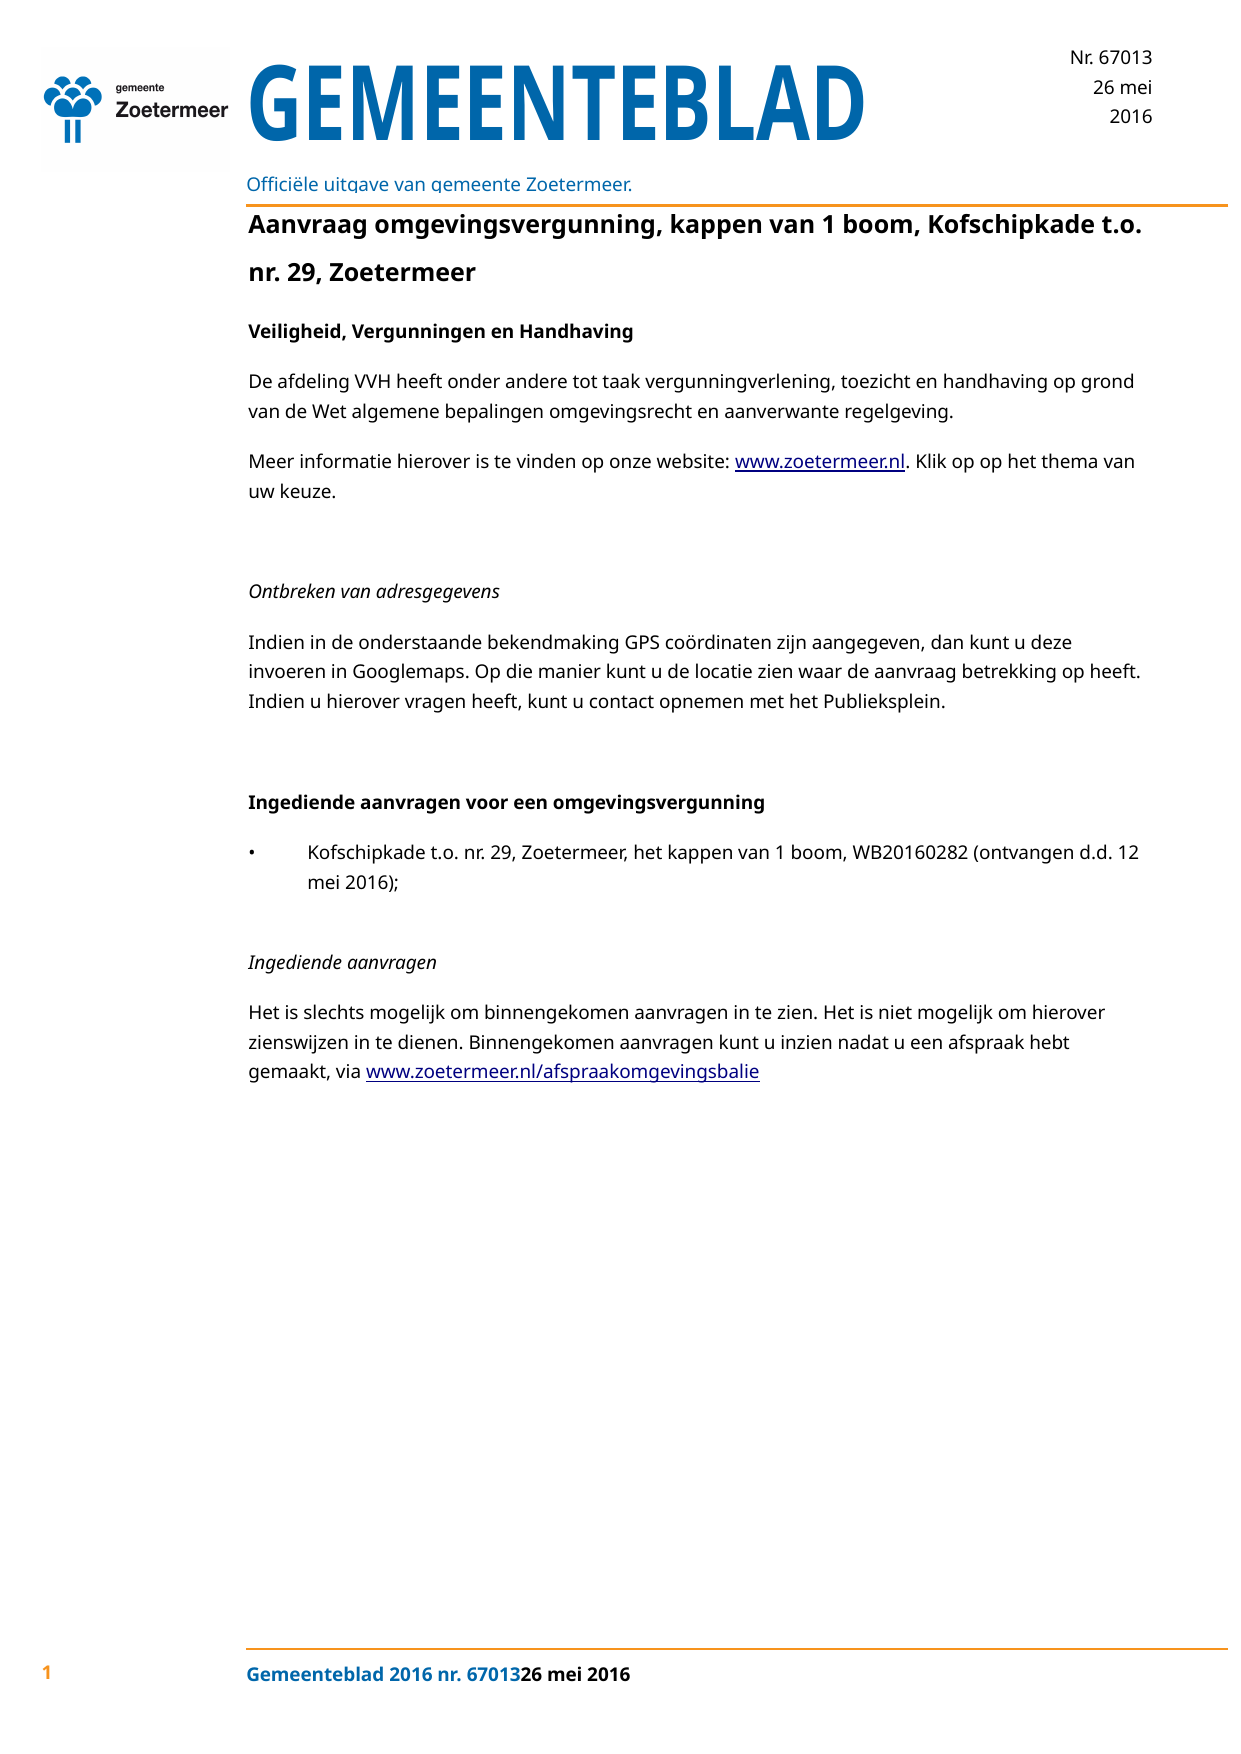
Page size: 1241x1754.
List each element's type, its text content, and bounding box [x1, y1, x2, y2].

text Het is slechts mogelijk om binnengekomen aanvragen in te zien. Het is niet mogelijk om hierover zienswijzen in te dienen. Binnengekomen aanvragen kunt u inzien nadat u een afspraak hebt gemaakt, via www.zoetermeer.nl/afspraakomgevingsbalie [248, 999, 1152, 1084]
text Veiligheid, Vergunningen en Handhaving [248, 318, 1152, 344]
text Ingediende aanvragen voor een omgevingsvergunning [248, 789, 1152, 815]
text Ingediende aanvragen [248, 949, 1152, 975]
text De afdeling VVH heeft onder andere tot taak vergunningverlening, toezicht en handhaving op grond van de Wet algemene bepalingen omgevingsrecht en aanverwante regelgeving. [248, 368, 1152, 424]
text Indien in de onderstaande bekendmaking GPS coördinaten zijn aangegeven, dan kunt u deze invoeren in Googlemaps. Op die manier kunt u de locatie zien waar de aanvraag betrekking op heeft. Indien u hierover vragen heeft, kunt u contact opnemen met het Publieksplein. [248, 629, 1152, 714]
picture [41, 47, 231, 172]
list Kofschipkade t.o. nr. 29, Zoetermeer, het kappen van 1 boom, WB20160282 (ontvangen d.d. 12 mei 2016); [248, 839, 1152, 895]
text Aanvraag omgevingsvergunning, kappen van 1 boom, Kofschipkade t.o. nr. 29, Zoetermeer [248, 207, 1152, 288]
text Meer informatie hierover is te vinden op onze website: www.zoetermeer.nl. Klik op op het thema van uw keuze. [248, 448, 1152, 504]
text Ontbreken van adresgegevens [248, 579, 1152, 604]
